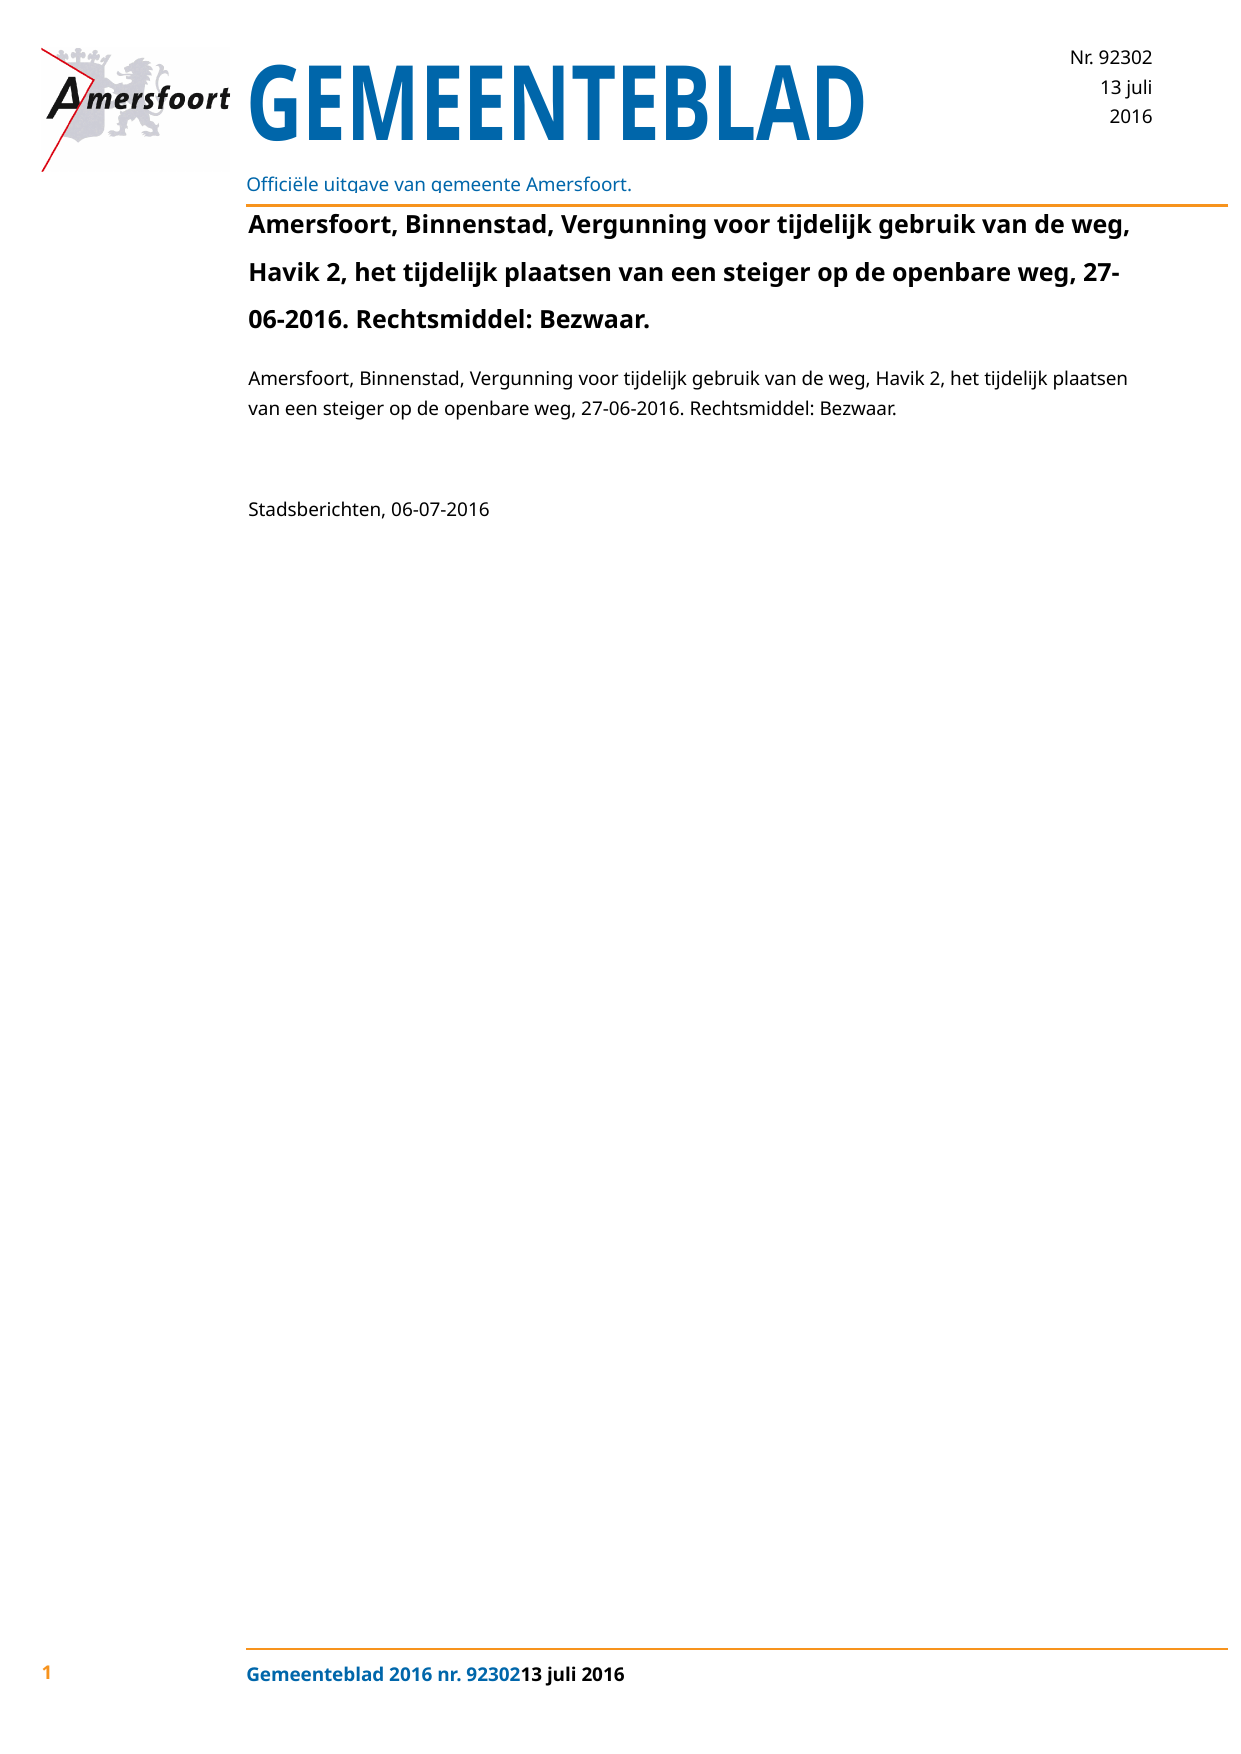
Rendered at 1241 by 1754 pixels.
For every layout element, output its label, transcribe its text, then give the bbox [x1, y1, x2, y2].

text Stadsberichten, 06-07-2016 [248, 496, 1152, 522]
picture [41, 47, 231, 172]
text Amersfoort, Binnenstad, Vergunning voor tijdelijk gebruik van de weg, Havik 2, het tijdelijk plaatsen van een steiger op de openbare weg, 27-06-2016. Rechtsmiddel: Bezwaar. [248, 366, 1152, 421]
text Amersfoort, Binnenstad, Vergunning voor tijdelijk gebruik van de weg, Havik 2, het tijdelijk plaatsen van een steiger op de openbare weg, 27-06-2016. Rechtsmiddel: Bezwaar. [248, 207, 1152, 336]
